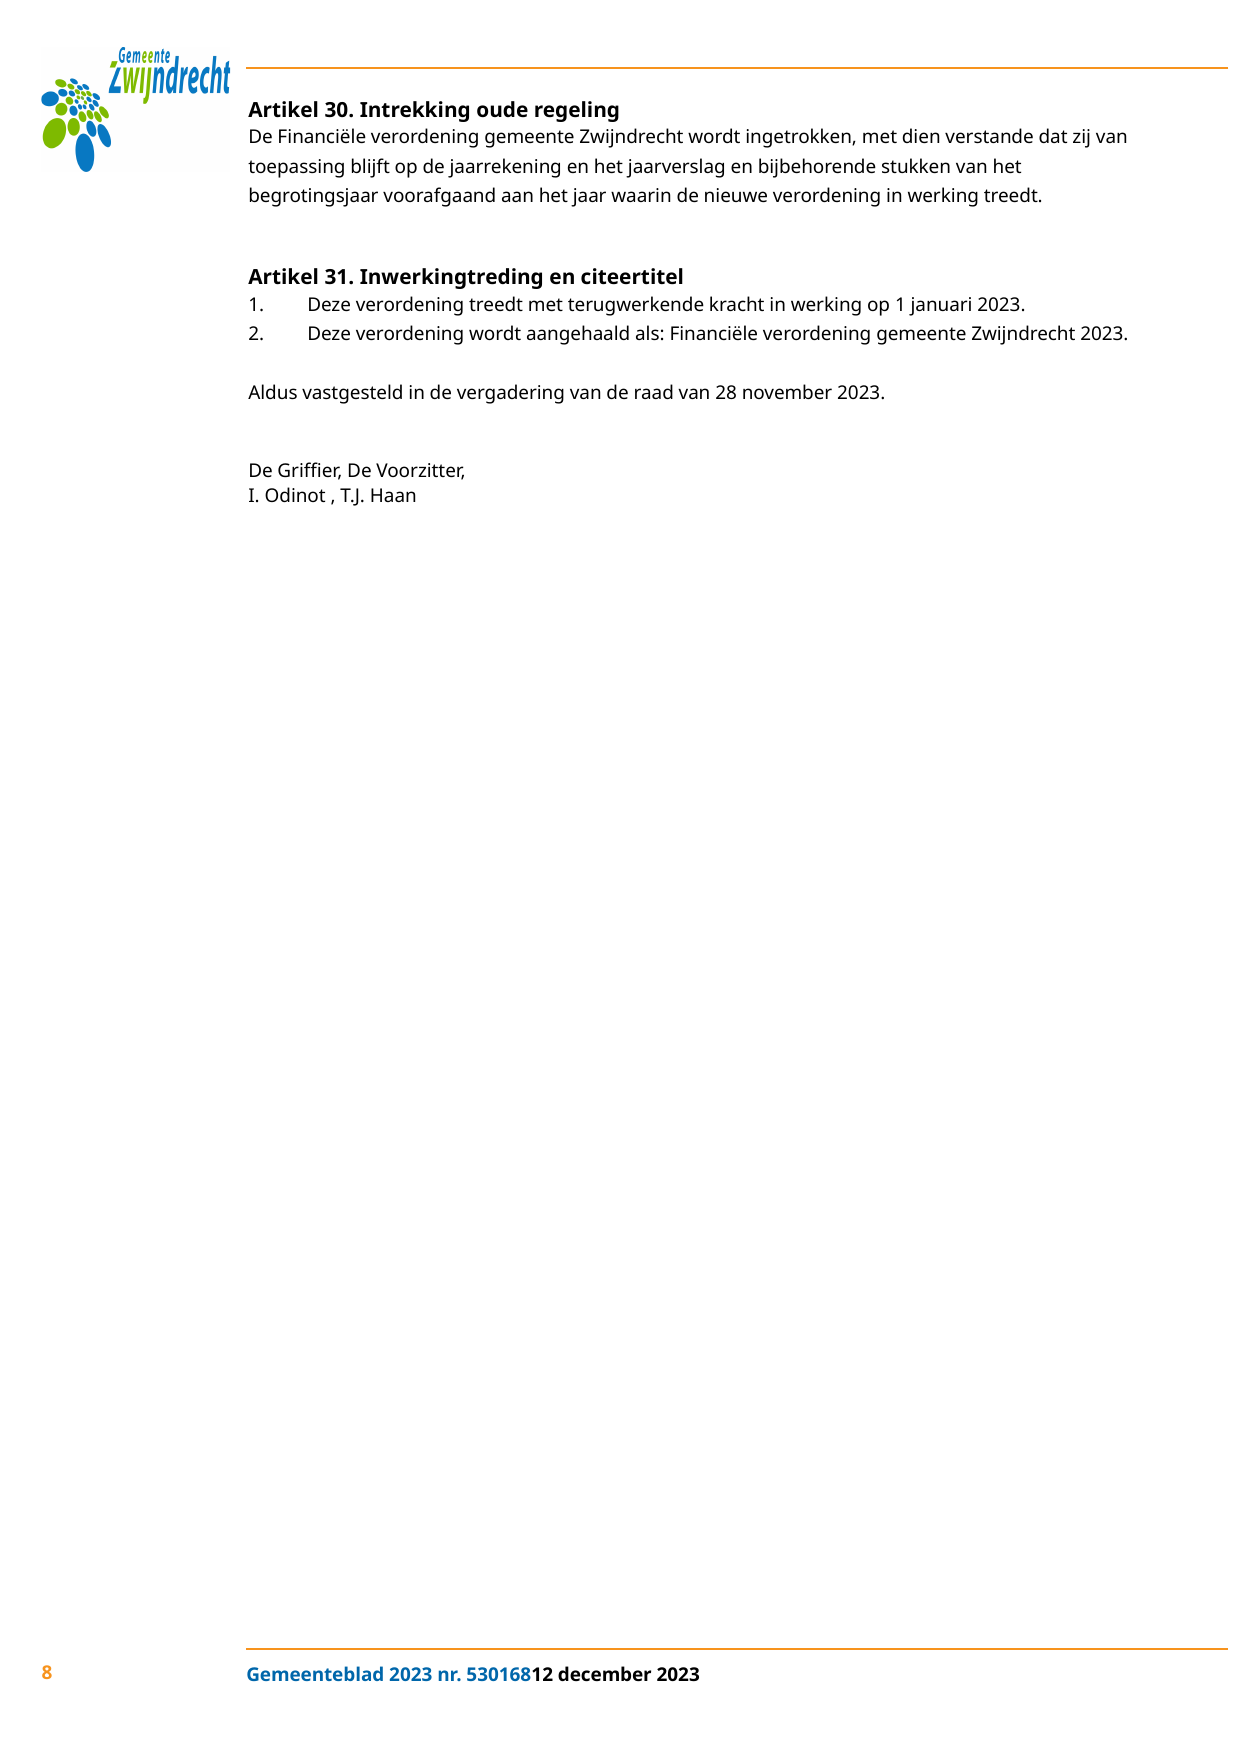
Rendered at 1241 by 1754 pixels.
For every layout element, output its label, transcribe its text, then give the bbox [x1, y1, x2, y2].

text Aldus vastgesteld in de vergadering van de raad van 28 november 2023. [248, 379, 1152, 405]
list Deze verordening wordt aangehaald als: Financiële verordening gemeente Zwijndrecht 2023. [248, 320, 1152, 346]
text Artikel 30. Intrekking oude regeling [248, 95, 1152, 123]
picture [41, 47, 231, 172]
text I. Odinot , T.J. Haan [248, 482, 1152, 508]
text De Financiële verordening gemeente Zwijndrecht wordt ingetrokken, met dien verstande dat zij van toepassing blijft op de jaarrekening en het jaarverslag en bijbehorende stukken van het begrotingsjaar voorafgaand aan het jaar waarin de nieuwe verordening in werking treedt. [248, 123, 1152, 208]
text Artikel 31. Inwerkingtreding en citeertitel [248, 262, 1152, 291]
list Deze verordening treedt met terugwerkende kracht in werking op 1 januari 2023. [248, 291, 1152, 317]
text De Griffier, De Voorzitter, [248, 457, 1152, 482]
